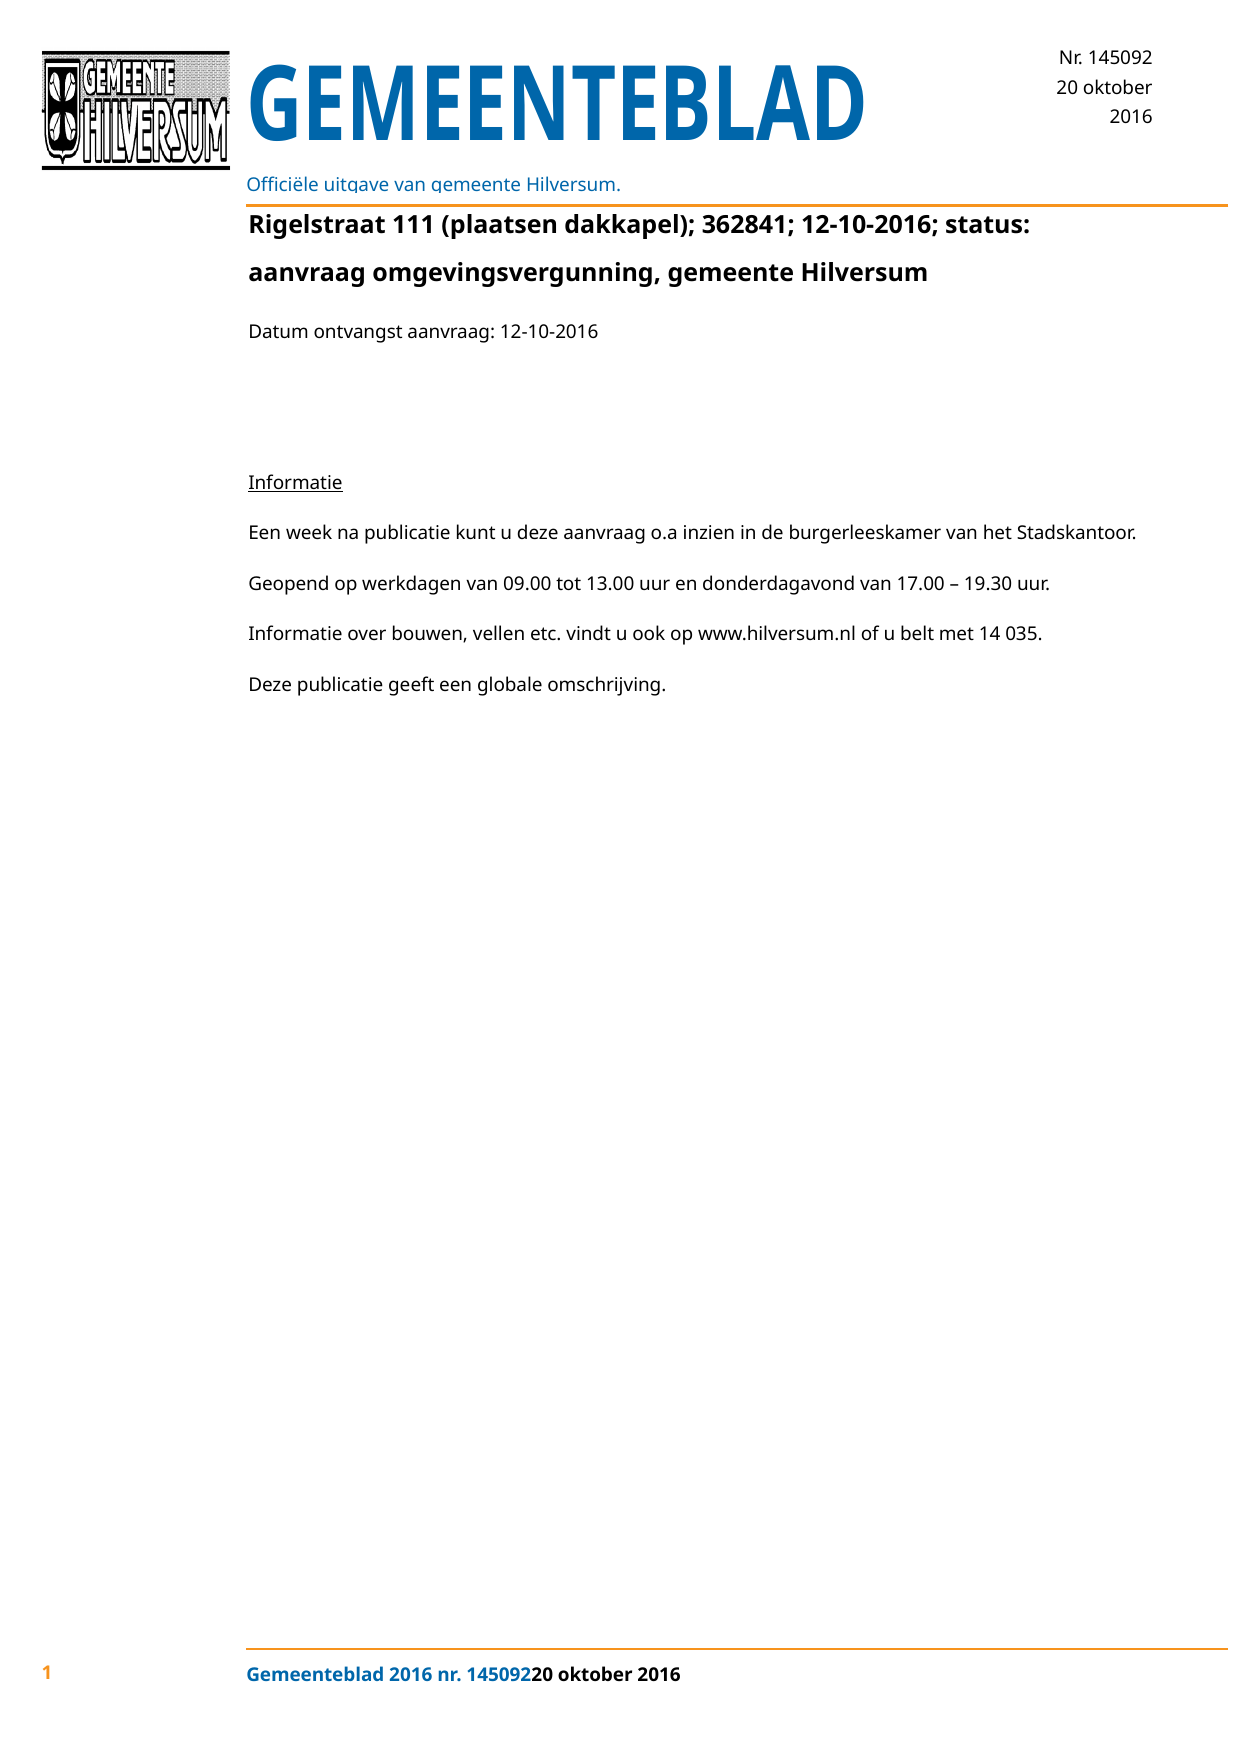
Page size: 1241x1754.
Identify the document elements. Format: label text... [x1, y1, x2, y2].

picture [41, 47, 231, 172]
text Geopend op werkdagen van 09.00 tot 13.00 uur en donderdagavond van 17.00 – 19.30 uur. [248, 570, 1152, 596]
text Informatie [248, 469, 1152, 495]
text Informatie over bouwen, vellen etc. vindt u ook op www.hilversum.nl of u belt met 14 035. [248, 620, 1152, 646]
text Een week na publicatie kunt u deze aanvraag o.a inzien in de burgerleeskamer van het Stadskantoor. [248, 519, 1152, 545]
text Datum ontvangst aanvraag: 12-10-2016 [248, 318, 1152, 344]
text Deze publicatie geeft een globale omschrijving. [248, 671, 1152, 697]
text Rigelstraat 111 (plaatsen dakkapel); 362841; 12-10-2016; status: aanvraag omgevingsvergunning, gemeente Hilversum [248, 207, 1152, 288]
